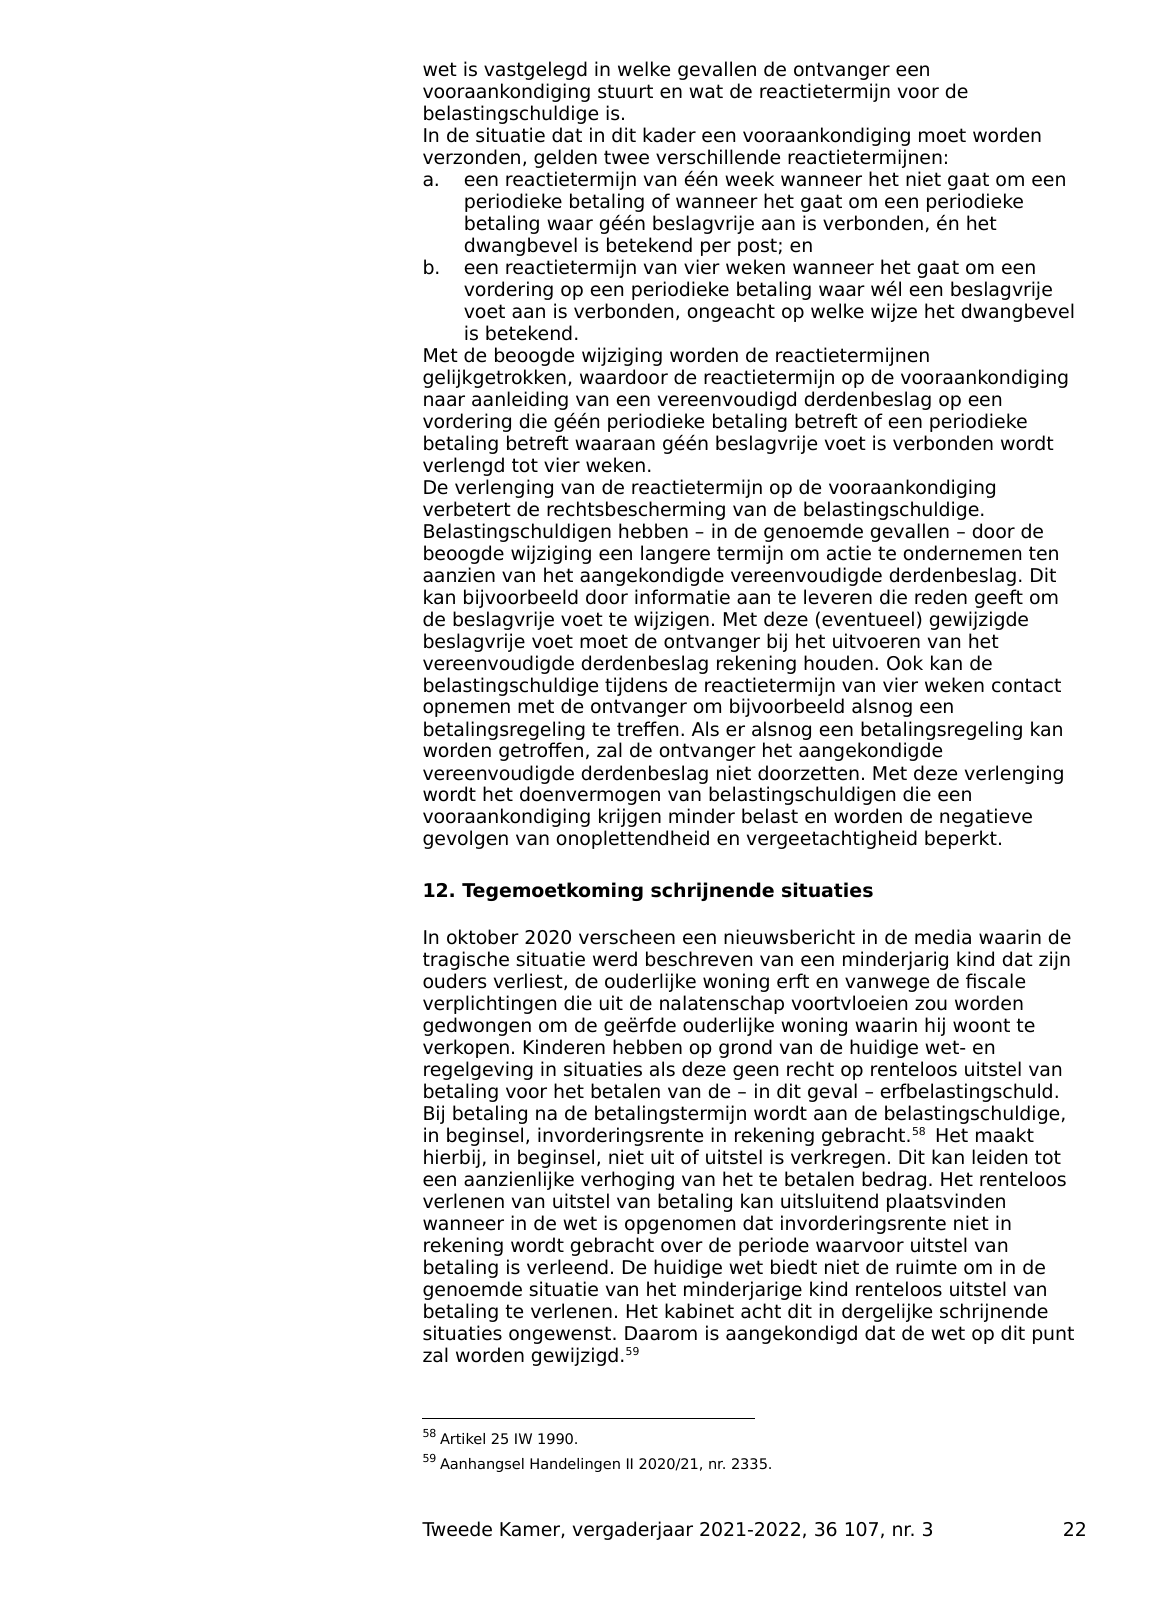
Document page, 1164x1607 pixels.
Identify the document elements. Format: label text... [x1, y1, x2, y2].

text In de situatie dat in dit kader een vooraankondiging moet worden verzonden, gelden twee verschillende reactietermijnen: [422, 125, 1087, 169]
text b. een reactietermijn van vier weken wanneer het gaat om een vordering op een periodieke betaling waar wél een beslagvrije voet aan is verbonden, ongeacht op welke wijze het dwangbevel is betekend. [422, 257, 1087, 345]
text In oktober 2020 verscheen een nieuwsbericht in de media waarin de tragische situatie werd beschreven van een minderjarig kind dat zijn ouders verliest, de ouderlijke woning erft en vanwege de fiscale verplichtingen die uit de nalatenschap voortvloeien zou worden gedwongen om de geërfde ouderlijke woning waarin hij woont te verkopen. Kinderen hebben op grond van de huidige wet- en regelgeving in situaties als deze geen recht op renteloos uitstel van betaling voor het betalen van de – in dit geval – erfbelastingschuld. Bij betaling na de betalingstermijn wordt aan de belastingschuldige, in beginsel, invorderingsrente in rekening gebracht. Het maakt hierbij, in beginsel, niet uit of uitstel is verkregen. Dit kan leiden tot een aanzienlijke verhoging van het te betalen bedrag. Het renteloos verlenen van uitstel van betaling kan uitsluitend plaatsvinden wanneer in de wet is opgenomen dat invorderingsrente niet in rekening wordt gebracht over de periode waarvoor uitstel van betaling is verleend. De huidige wet biedt niet de ruimte om in de genoemde situatie van het minderjarige kind renteloos uitstel van betaling te verlenen. Het kabinet acht dit in dergelijke schrijnende situaties ongewenst. Daarom is aangekondigd dat de wet op dit punt zal worden gewijzigd. [422, 927, 1087, 1367]
text Aanhangsel Handelingen II 2020/21, nr. 2335. [422, 1452, 1087, 1474]
subtitle 12. Tegemoetkoming schrijnende situaties [422, 880, 1087, 902]
text a. een reactietermijn van één week wanneer het niet gaat om een periodieke betaling of wanneer het gaat om een periodieke betaling waar géén beslagvrije aan is verbonden, én het dwangbevel is betekend per post; en [422, 169, 1087, 257]
text De verlenging van de reactietermijn op de vooraankondiging verbetert de rechtsbescherming van de belastingschuldige. Belastingschuldigen hebben – in de genoemde gevallen – door de beoogde wijziging een langere termijn om actie te ondernemen ten aanzien van het aangekondigde vereenvoudigde derdenbeslag. Dit kan bijvoorbeeld door informatie aan te leveren die reden geeft om de beslagvrije voet te wijzigen. Met deze (eventueel) gewijzigde beslagvrije voet moet de ontvanger bij het uitvoeren van het vereenvoudigde derdenbeslag rekening houden. Ook kan de belastingschuldige tijdens de reactietermijn van vier weken contact opnemen met de ontvanger om bijvoorbeeld alsnog een betalingsregeling te treffen. Als er alsnog een betalingsregeling kan worden getroffen, zal de ontvanger het aangekondigde vereenvoudigde derdenbeslag niet doorzetten. Met deze verlenging wordt het doenvermogen van belastingschuldigen die een vooraankondiging krijgen minder belast en worden de negatieve gevolgen van onoplettendheid en vergeetachtigheid beperkt. [422, 477, 1087, 850]
text Artikel 25 IW 1990. [422, 1427, 1087, 1449]
text wet is vastgelegd in welke gevallen de ontvanger een vooraankondiging stuurt en wat de reactietermijn voor de belastingschuldige is. [422, 59, 1087, 125]
text Met de beoogde wijziging worden de reactietermijnen gelijkgetrokken, waardoor de reactietermijn op de vooraankondiging naar aanleiding van een vereenvoudigd derdenbeslag op een vordering die géén periodieke betaling betreft of een periodieke betaling betreft waaraan géén beslagvrije voet is verbonden wordt verlengd tot vier weken. [422, 345, 1087, 477]
